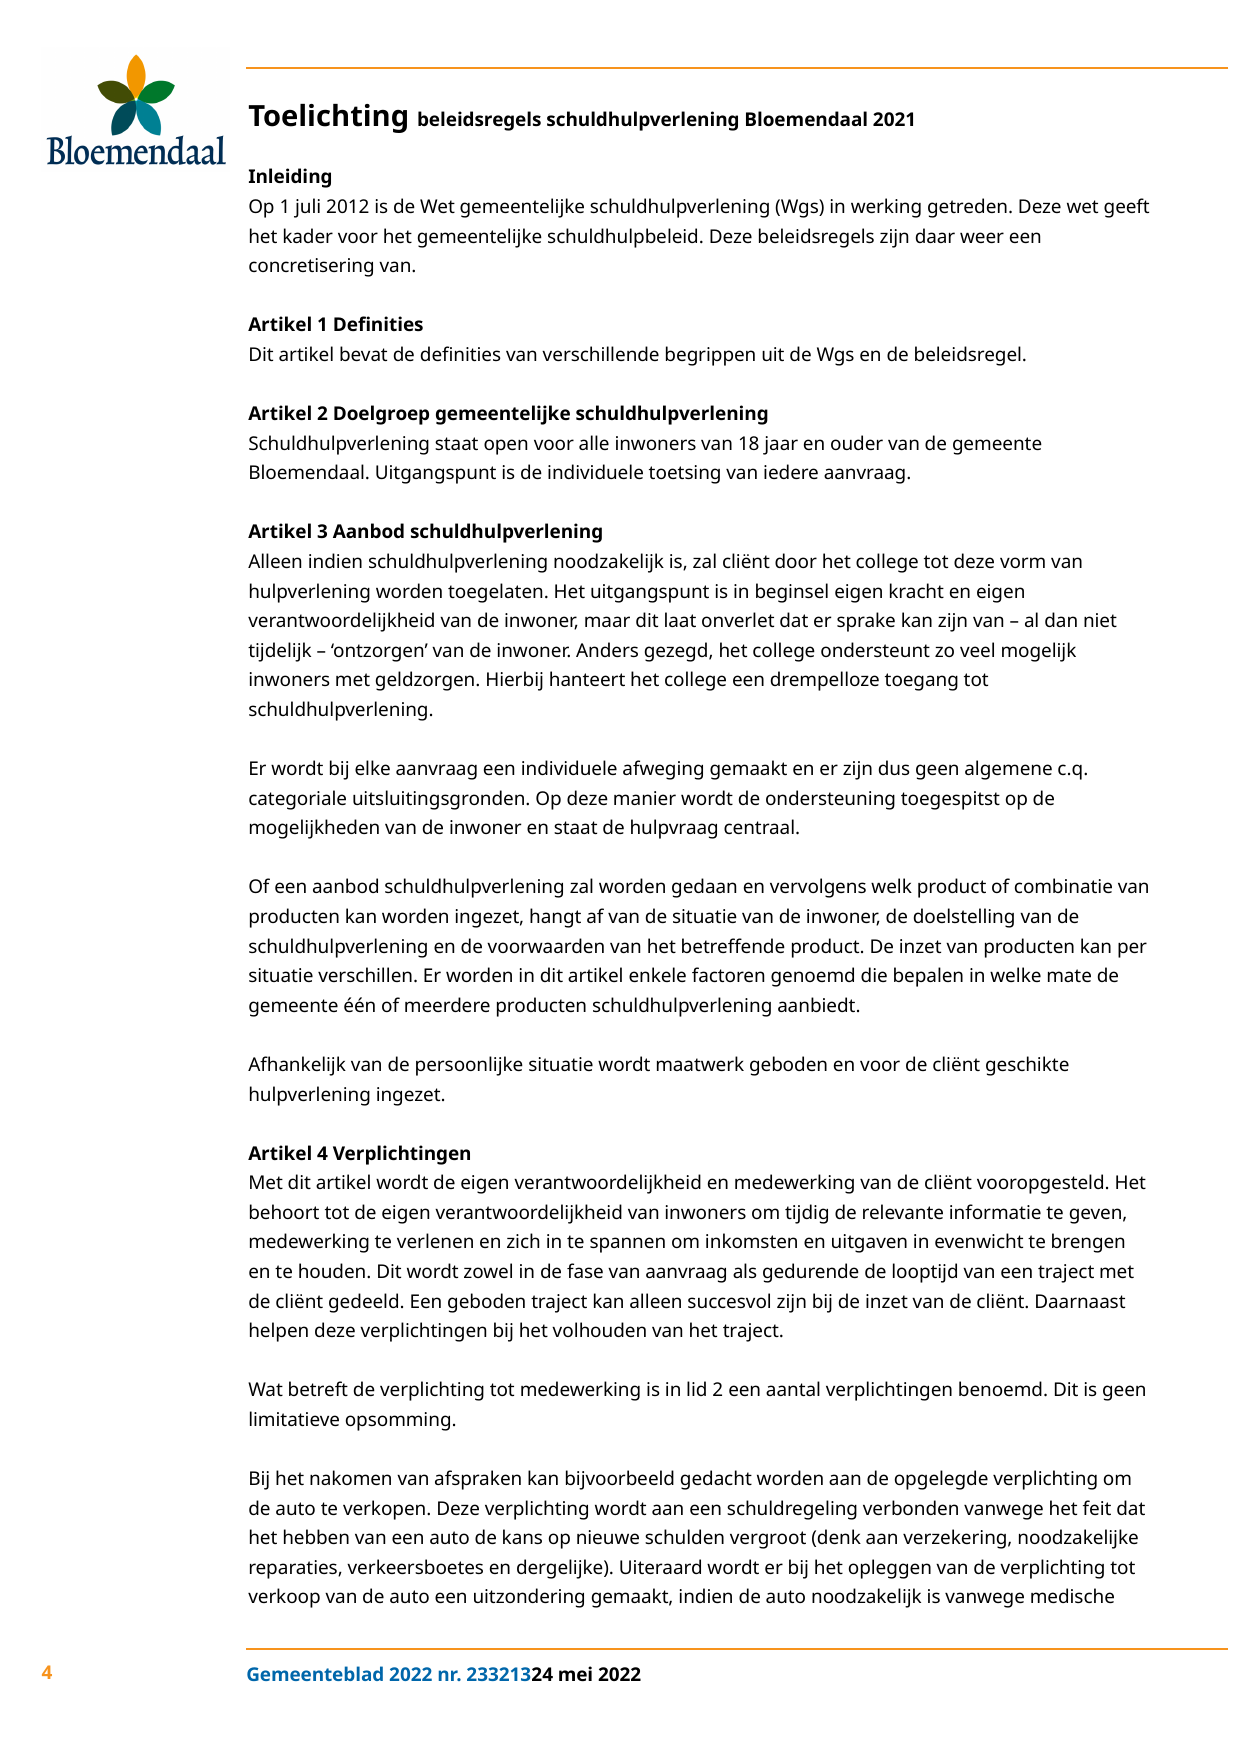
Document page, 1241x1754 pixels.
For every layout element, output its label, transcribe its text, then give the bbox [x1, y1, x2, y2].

text Afhankelijk van de persoonlijke situatie wordt maatwerk geboden en voor de cliënt geschikte hulpverlening ingezet. [248, 1051, 1152, 1106]
text Schuldhulpverlening staat open voor alle inwoners van 18 jaar en ouder van de gemeente Bloemendaal. Uitgangspunt is de individuele toetsing van iedere aanvraag. [248, 430, 1152, 485]
text Dit artikel bevat de definities van verschillende begrippen uit de Wgs en de beleidsregel. [248, 341, 1152, 367]
text Wat betreft de verplichting tot medewerking is in lid 2 een aantal verplichtingen benoemd. Dit is geen limitatieve opsomming. [248, 1377, 1152, 1432]
text Artikel 3 Aanbod schuldhulpverlening [248, 519, 1152, 544]
text Op 1 juli 2012 is de Wet gemeentelijke schuldhulpverlening (Wgs) in werking getreden. Deze wet geeft het kader voor het gemeentelijke schuldhulpbeleid. Deze beleidsregels zijn daar weer een concretisering van. [248, 193, 1152, 278]
text Bij het nakomen van afspraken kan bijvoorbeeld gedacht worden aan de opgelegde verplichting om de auto te verkopen. Deze verplichting wordt aan een schuldregeling verbonden vanwege het feit dat het hebben van een auto de kans op nieuwe schulden vergroot (denk aan verzekering, noodzakelijke reparaties, verkeersboetes en dergelijke). Uiteraard wordt er bij het opleggen van de verplichting tot verkoop van de auto een uitzondering gemaakt, indien de auto noodzakelijk is vanwege medische [248, 1465, 1152, 1609]
text Of een aanbod schuldhulpverlening zal worden gedaan en vervolgens welk product of combinatie van producten kan worden ingezet, hangt af van de situatie van de inwoner, de doelstelling van de schuldhulpverlening en de voorwaarden van het betreffende product. De inzet van producten kan per situatie verschillen. Er worden in dit artikel enkele factoren genoemd die bepalen in welke mate de gemeente één of meerdere producten schuldhulpverlening aanbiedt. [248, 874, 1152, 1018]
text Artikel 4 Verplichtingen [248, 1140, 1152, 1166]
text Er wordt bij elke aanvraag een individuele afweging gemaakt en er zijn dus geen algemene c.q. categoriale uitsluitingsgronden. Op deze manier wordt de ondersteuning toegespitst op de mogelijkheden van de inwoner en staat de hulpvraag centraal. [248, 755, 1152, 840]
text Met dit artikel wordt de eigen verantwoordelijkheid en medewerking van de cliënt vooropgesteld. Het behoort tot de eigen verantwoordelijkheid van inwoners om tijdig de relevante informatie te geven, medewerking te verlenen en zich in te spannen om inkomsten en uitgaven in evenwicht te brengen en te houden. Dit wordt zowel in de fase van aanvraag als gedurende de looptijd van een traject met de cliënt gedeeld. Een geboden traject kan alleen succesvol zijn bij de inzet van de cliënt. Daarnaast helpen deze verplichtingen bij het volhouden van het traject. [248, 1169, 1152, 1343]
text Toelichting beleidsregels schuldhulpverlening Bloemendaal 2021 [248, 95, 1152, 134]
text Inleiding [248, 164, 1152, 189]
text Artikel 2 Doelgroep gemeentelijke schuldhulpverlening [248, 400, 1152, 426]
text Alleen indien schuldhulpverlening noodzakelijk is, zal cliënt door het college tot deze vorm van hulpverlening worden toegelaten. Het uitgangspunt is in beginsel eigen kracht en eigen verantwoordelijkheid van de inwoner, maar dit laat onverlet dat er sprake kan zijn van – al dan niet tijdelijk – ‘ontzorgen’ van de inwoner. Anders gezegd, het college ondersteunt zo veel mogelijk inwoners met geldzorgen. Hierbij hanteert het college een drempelloze toegang tot schuldhulpverlening. [248, 548, 1152, 722]
text Artikel 1 Definities [248, 312, 1152, 337]
picture [41, 47, 231, 172]
